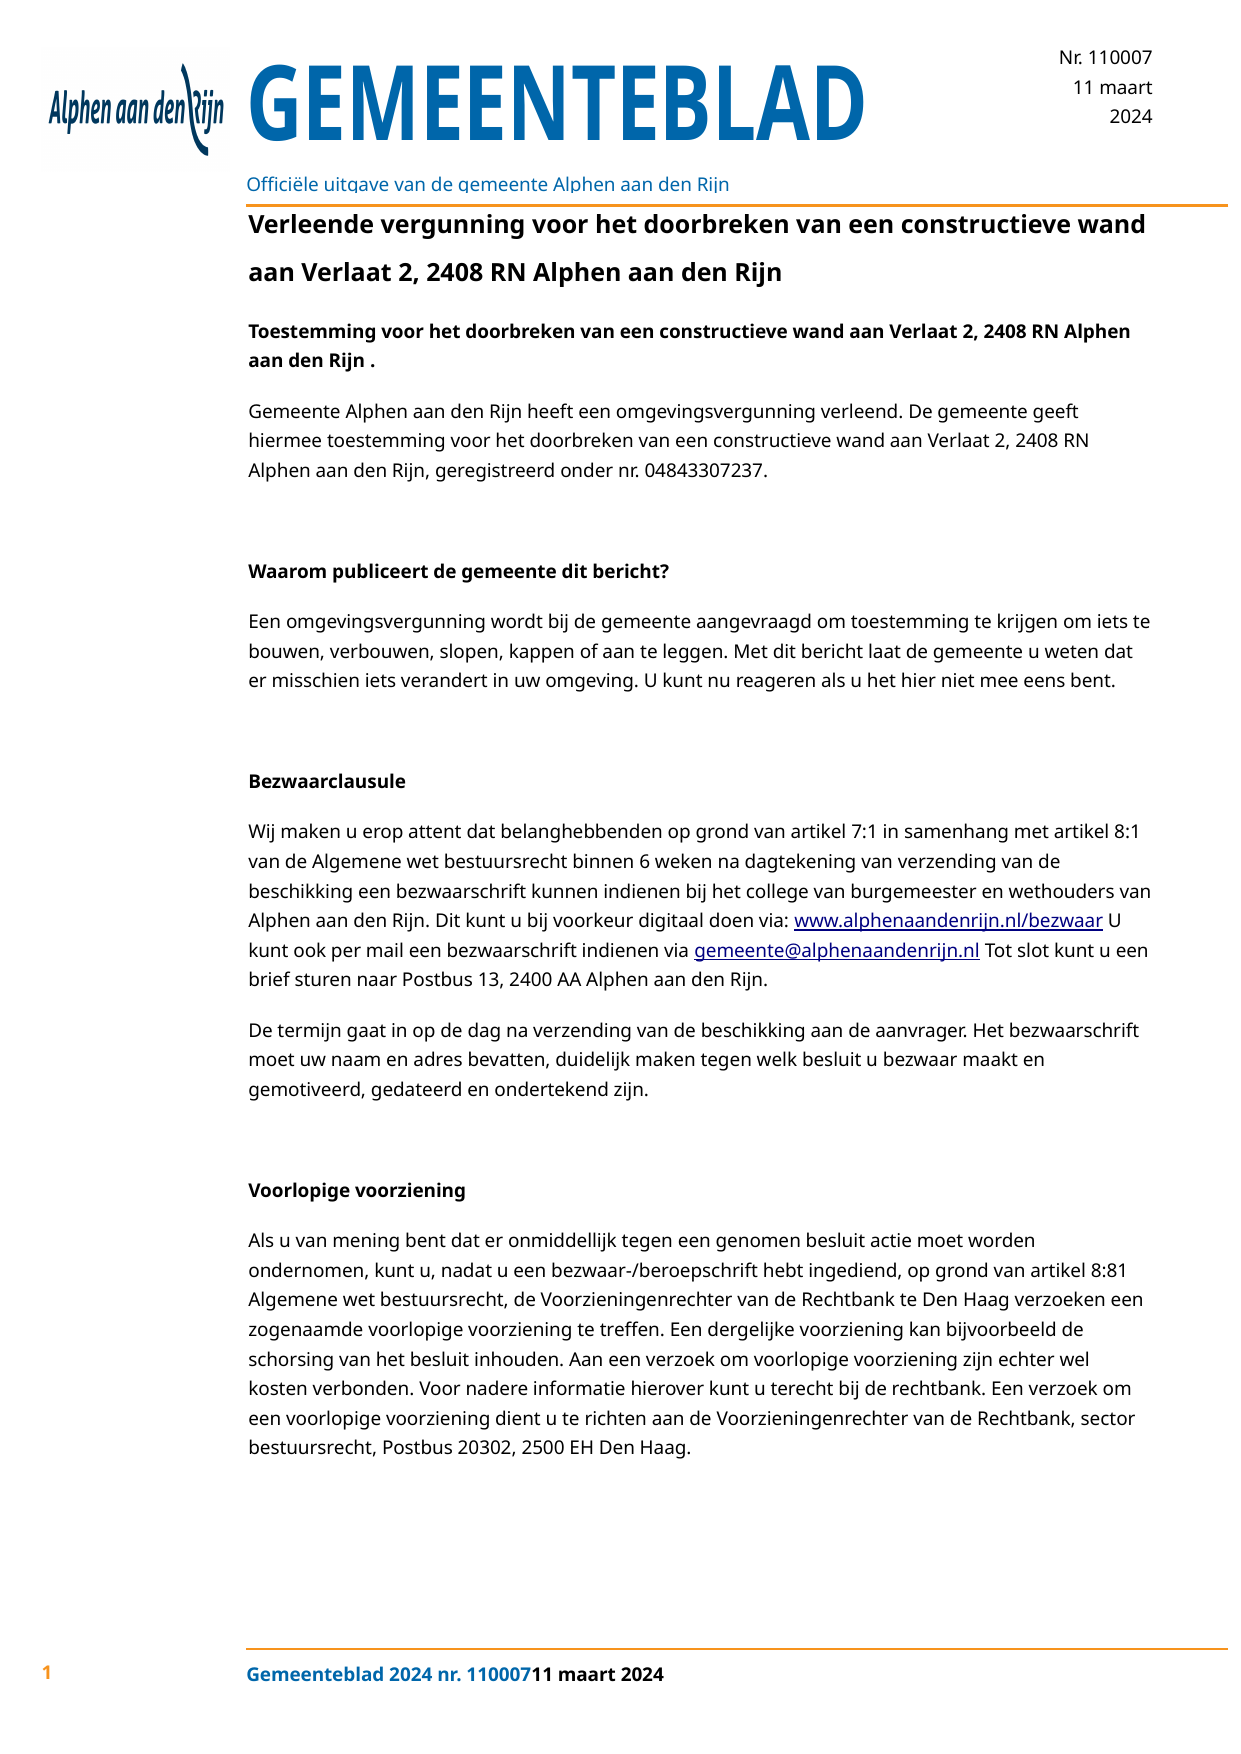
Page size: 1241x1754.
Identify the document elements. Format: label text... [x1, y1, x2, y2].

text Waarom publiceert de gemeente dit bericht? [248, 558, 1152, 584]
text Bezwaarclausule [248, 768, 1152, 794]
text Een omgevingsvergunning wordt bij de gemeente aangevraagd om toestemming te krijgen om iets te bouwen, verbouwen, slopen, kappen of aan te leggen. Met dit bericht laat de gemeente u weten dat er misschien iets verandert in uw omgeving. U kunt nu reageren als u het hier niet mee eens bent. [248, 608, 1152, 693]
text Als u van mening bent dat er onmiddellijk tegen een genomen besluit actie moet worden ondernomen, kunt u, nadat u een bezwaar-/beroepschrift hebt ingediend, op grond van artikel 8:81 Algemene wet bestuursrecht, de Voorzieningenrechter van de Rechtbank te Den Haag verzoeken een zogenaamde voorlopige voorziening te treffen. Een dergelijke voorziening kan bijvoorbeeld de schorsing van het besluit inhouden. Aan een verzoek om voorlopige voorziening zijn echter wel kosten verbonden. Voor nadere informatie hierover kunt u terecht bij de rechtbank. Een verzoek om een voorlopige voorziening dient u te richten aan de Voorzieningenrechter van de Rechtbank, sector bestuursrecht, Postbus 20302, 2500 EH Den Haag. [248, 1227, 1152, 1460]
text Toestemming voor het doorbreken van een constructieve wand aan Verlaat 2, 2408 RN Alphen aan den Rijn . [248, 318, 1152, 373]
text Gemeente Alphen aan den Rijn heeft een omgevingsvergunning verleend. De gemeente geeft hiermee toestemming voor het doorbreken van een constructieve wand aan Verlaat 2, 2408 RN Alphen aan den Rijn, geregistreerd onder nr. 04843307237. [248, 398, 1152, 483]
text Wij maken u erop attent dat belanghebbenden op grond van artikel 7:1 in samenhang met artikel 8:1 van de Algemene wet bestuursrecht binnen 6 weken na dagtekening van verzending van de beschikking een bezwaarschrift kunnen indienen bij het college van burgemeester en wethouders van Alphen aan den Rijn. Dit kunt u bij voorkeur digitaal doen via: www.alphenaandenrijn.nl/bezwaar U kunt ook per mail een bezwaarschrift indienen via gemeente@alphenaandenrijn.nl Tot slot kunt u een brief sturen naar Postbus 13, 2400 AA Alphen aan den Rijn. [248, 819, 1152, 992]
text De termijn gaat in op de dag na verzending van de beschikking aan de aanvrager. Het bezwaarschrift moet uw naam en adres bevatten, duidelijk maken tegen welk besluit u bezwaar maakt en gemotiveerd, gedateerd en ondertekend zijn. [248, 1017, 1152, 1102]
text Voorlopige voorziening [248, 1177, 1152, 1203]
picture [41, 47, 231, 172]
text Verleende vergunning voor het doorbreken van een constructieve wand aan Verlaat 2, 2408 RN Alphen aan den Rijn [248, 207, 1152, 288]
